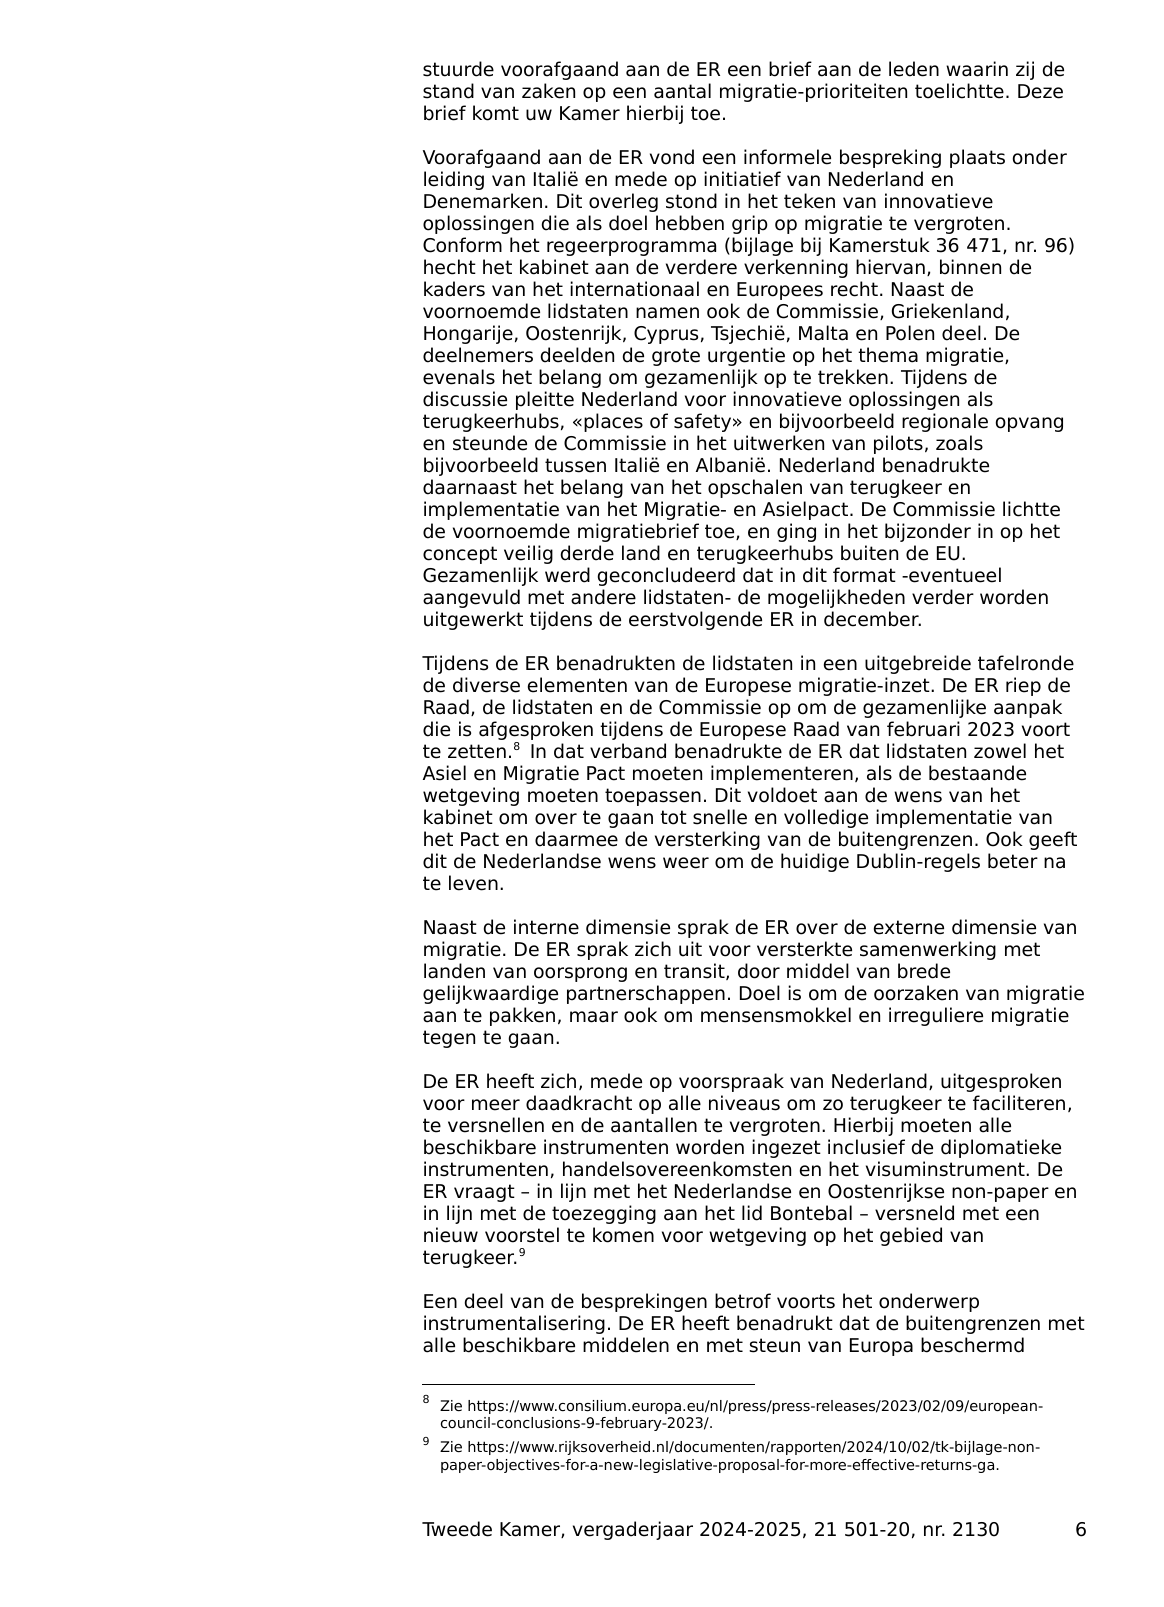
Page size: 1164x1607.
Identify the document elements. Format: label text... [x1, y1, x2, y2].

text Een deel van de besprekingen betrof voorts het onderwerp instrumentalisering. De ER heeft benadrukt dat de buitengrenzen met alle beschikbare middelen en met steun van Europa beschermd [422, 1291, 1087, 1357]
text Voorafgaand aan de ER vond een informele bespreking plaats onder leiding van Italië en mede op initiatief van Nederland en Denemarken. Dit overleg stond in het teken van innovatieve oplossingen die als doel hebben grip op migratie te vergroten. Conform het regeerprogramma (bijlage bij Kamerstuk 36 471, nr. 96) hecht het kabinet aan de verdere verkenning hiervan, binnen de kaders van het internationaal en Europees recht. Naast de voornoemde lidstaten namen ook de Commissie, Griekenland, Hongarije, Oostenrijk, Cyprus, Tsjechië, Malta en Polen deel. De deelnemers deelden de grote urgentie op het thema migratie, evenals het belang om gezamenlijk op te trekken. Tijdens de discussie pleitte Nederland voor innovatieve oplossingen als terugkeerhubs, «places of safety» en bijvoorbeeld regionale opvang en steunde de Commissie in het uitwerken van pilots, zoals bijvoorbeeld tussen Italië en Albanië. Nederland benadrukte daarnaast het belang van het opschalen van terugkeer en implementatie van het Migratie- en Asielpact. De Commissie lichtte de voornoemde migratiebrief toe, en ging in het bijzonder in op het concept veilig derde land en terugkeerhubs buiten de EU. Gezamenlijk werd geconcludeerd dat in dit format -eventueel aangevuld met andere lidstaten- de mogelijkheden verder worden uitgewerkt tijdens de eerstvolgende ER in december. [422, 147, 1087, 631]
text stuurde voorafgaand aan de ER een brief aan de leden waarin zij de stand van zaken op een aantal migratie-prioriteiten toelichtte. Deze brief komt uw Kamer hierbij toe. [422, 59, 1087, 125]
text De ER heeft zich, mede op voorspraak van Nederland, uitgesproken voor meer daadkracht op alle niveaus om zo terugkeer te faciliteren, te versnellen en de aantallen te vergroten. Hierbij moeten alle beschikbare instrumenten worden ingezet inclusief de diplomatieke instrumenten, handelsovereenkomsten en het visuminstrument. De ER vraagt – in lijn met het Nederlandse en Oostenrijkse non-paper en in lijn met de toezegging aan het lid Bontebal – versneld met een nieuw voorstel te komen voor wetgeving op het gebied van terugkeer. [422, 1071, 1087, 1269]
text Zie https://www.rijksoverheid.nl/documenten/rapporten/2024/10/02/tk-bijlage-non-paper-objectives-for-a-new-legislative-proposal-for-more-effective-returns-ga. [422, 1435, 1087, 1474]
text Zie https://www.consilium.europa.eu/nl/press/press-releases/2023/02/09/european-council-conclusions-9-february-2023/. [422, 1393, 1087, 1432]
text Tijdens de ER benadrukten de lidstaten in een uitgebreide tafelronde de diverse elementen van de Europese migratie-inzet. De ER riep de Raad, de lidstaten en de Commissie op om de gezamenlijke aanpak die is afgesproken tijdens de Europese Raad van februari 2023 voort te zetten. In dat verband benadrukte de ER dat lidstaten zowel het Asiel en Migratie Pact moeten implementeren, als de bestaande wetgeving moeten toepassen. Dit voldoet aan de wens van het kabinet om over te gaan tot snelle en volledige implementatie van het Pact en daarmee de versterking van de buitengrenzen. Ook geeft dit de Nederlandse wens weer om de huidige Dublin-regels beter na te leven. [422, 653, 1087, 895]
text Naast de interne dimensie sprak de ER over de externe dimensie van migratie. De ER sprak zich uit voor versterkte samenwerking met landen van oorsprong en transit, door middel van brede gelijkwaardige partnerschappen. Doel is om de oorzaken van migratie aan te pakken, maar ook om mensensmokkel en irreguliere migratie tegen te gaan. [422, 917, 1087, 1049]
